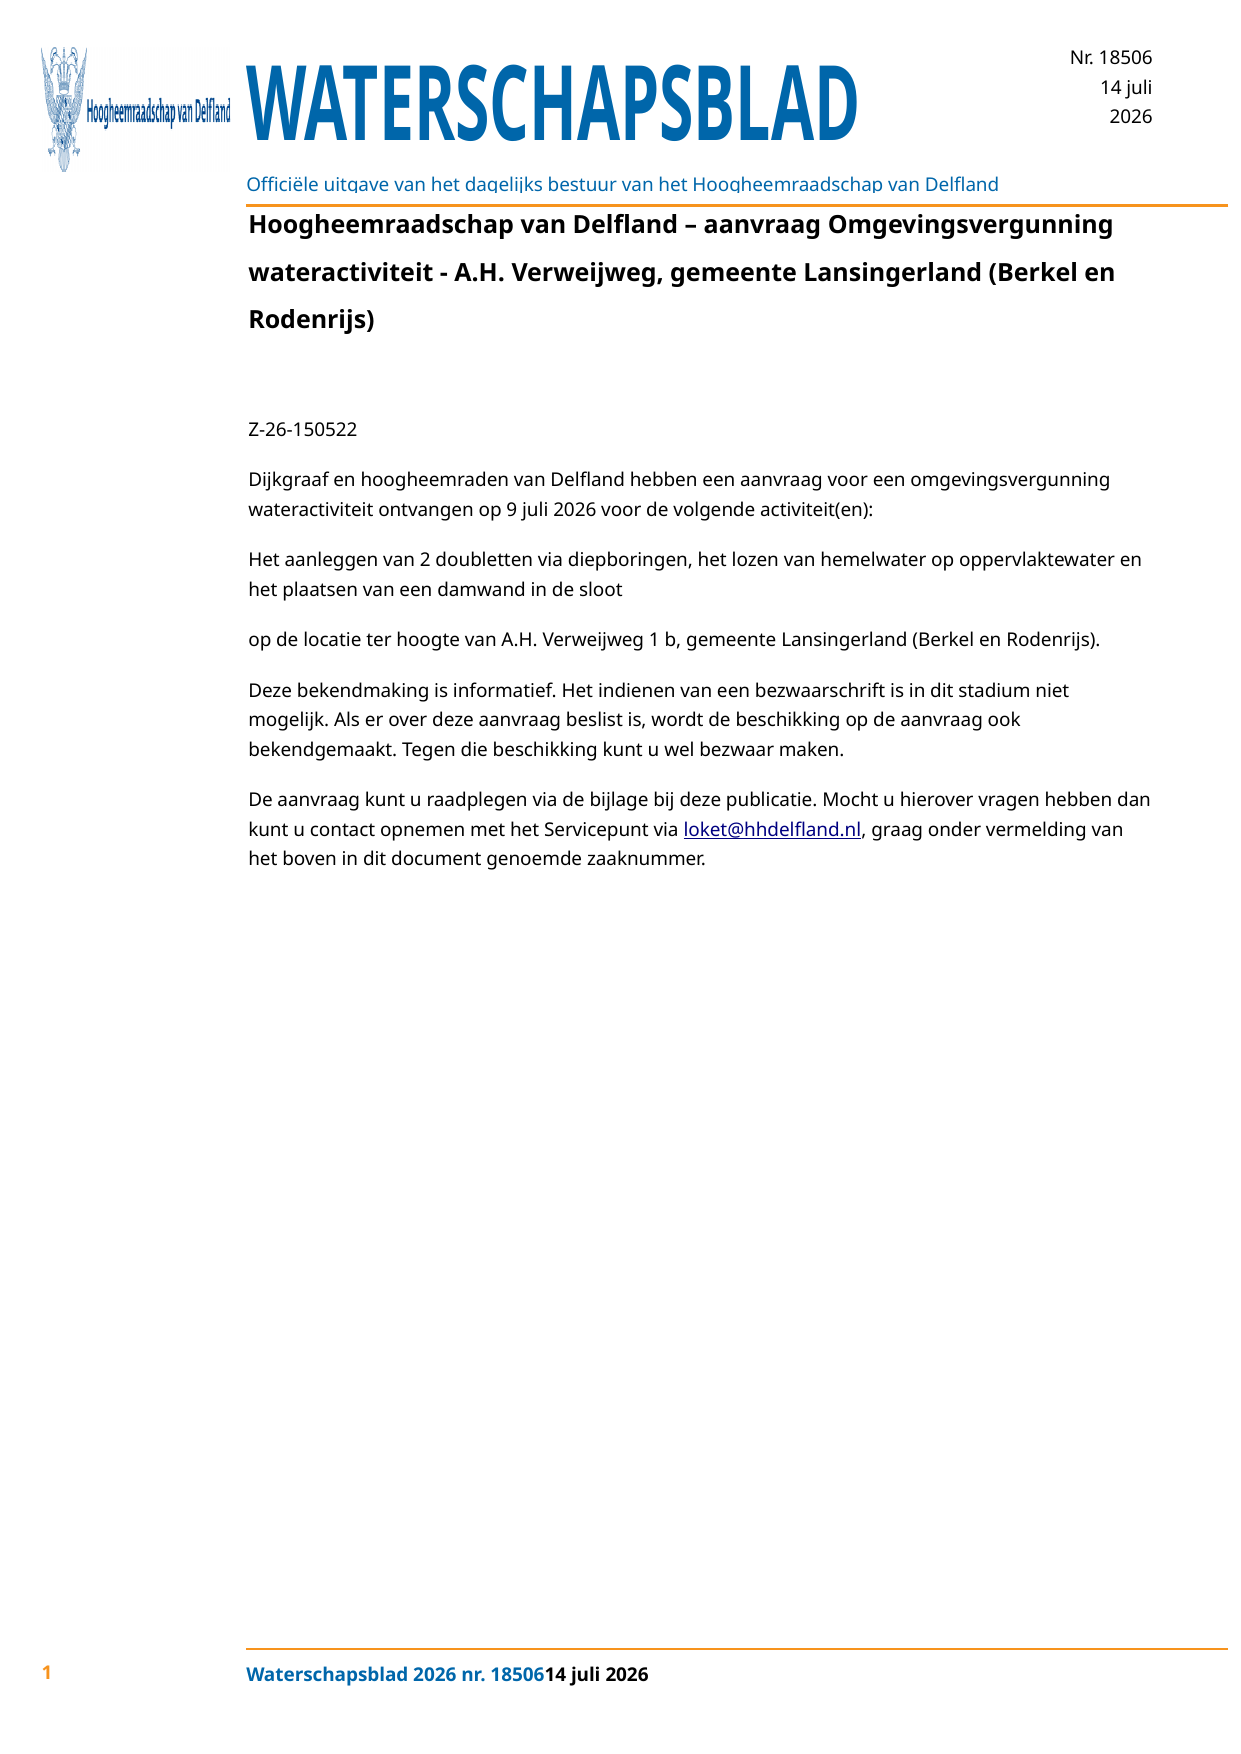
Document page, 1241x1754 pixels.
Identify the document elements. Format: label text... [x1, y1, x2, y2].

text De aanvraag kunt u raadplegen via de bijlage bij deze publicatie. Mocht u hierover vragen hebben dan kunt u contact opnemen met het Servicepunt via loket@hhdelfland.nl, graag onder vermelding van het boven in dit document genoemde zaaknummer. [248, 786, 1152, 871]
text Deze bekendmaking is informatief. Het indienen van een bezwaarschrift is in dit stadium niet mogelijk. Als er over deze aanvraag beslist is, wordt de beschikking op de aanvraag ook bekendgemaakt. Tegen die beschikking kunt u wel bezwaar maken. [248, 677, 1152, 762]
text Het aanleggen van 2 doubletten via diepboringen, het lozen van hemelwater op oppervlaktewater en het plaatsen van een damwand in de sloot [248, 546, 1152, 602]
text Z-26-150522 [248, 416, 1152, 442]
text Dijkgraaf en hoogheemraden van Delfland hebben een aanvraag voor een omgevingsvergunning wateractiviteit ontvangen op 9 juli 2026 voor de volgende activiteit(en): [248, 466, 1152, 522]
text op de locatie ter hoogte van A.H. Verweijweg 1 b, gemeente Lansingerland (Berkel en Rodenrijs). [248, 626, 1152, 652]
text Hoogheemraadschap van Delfland – aanvraag Omgevingsvergunning wateractiviteit - A.H. Verweijweg, gemeente Lansingerland (Berkel en Rodenrijs) [248, 207, 1152, 336]
picture [41, 47, 231, 172]
